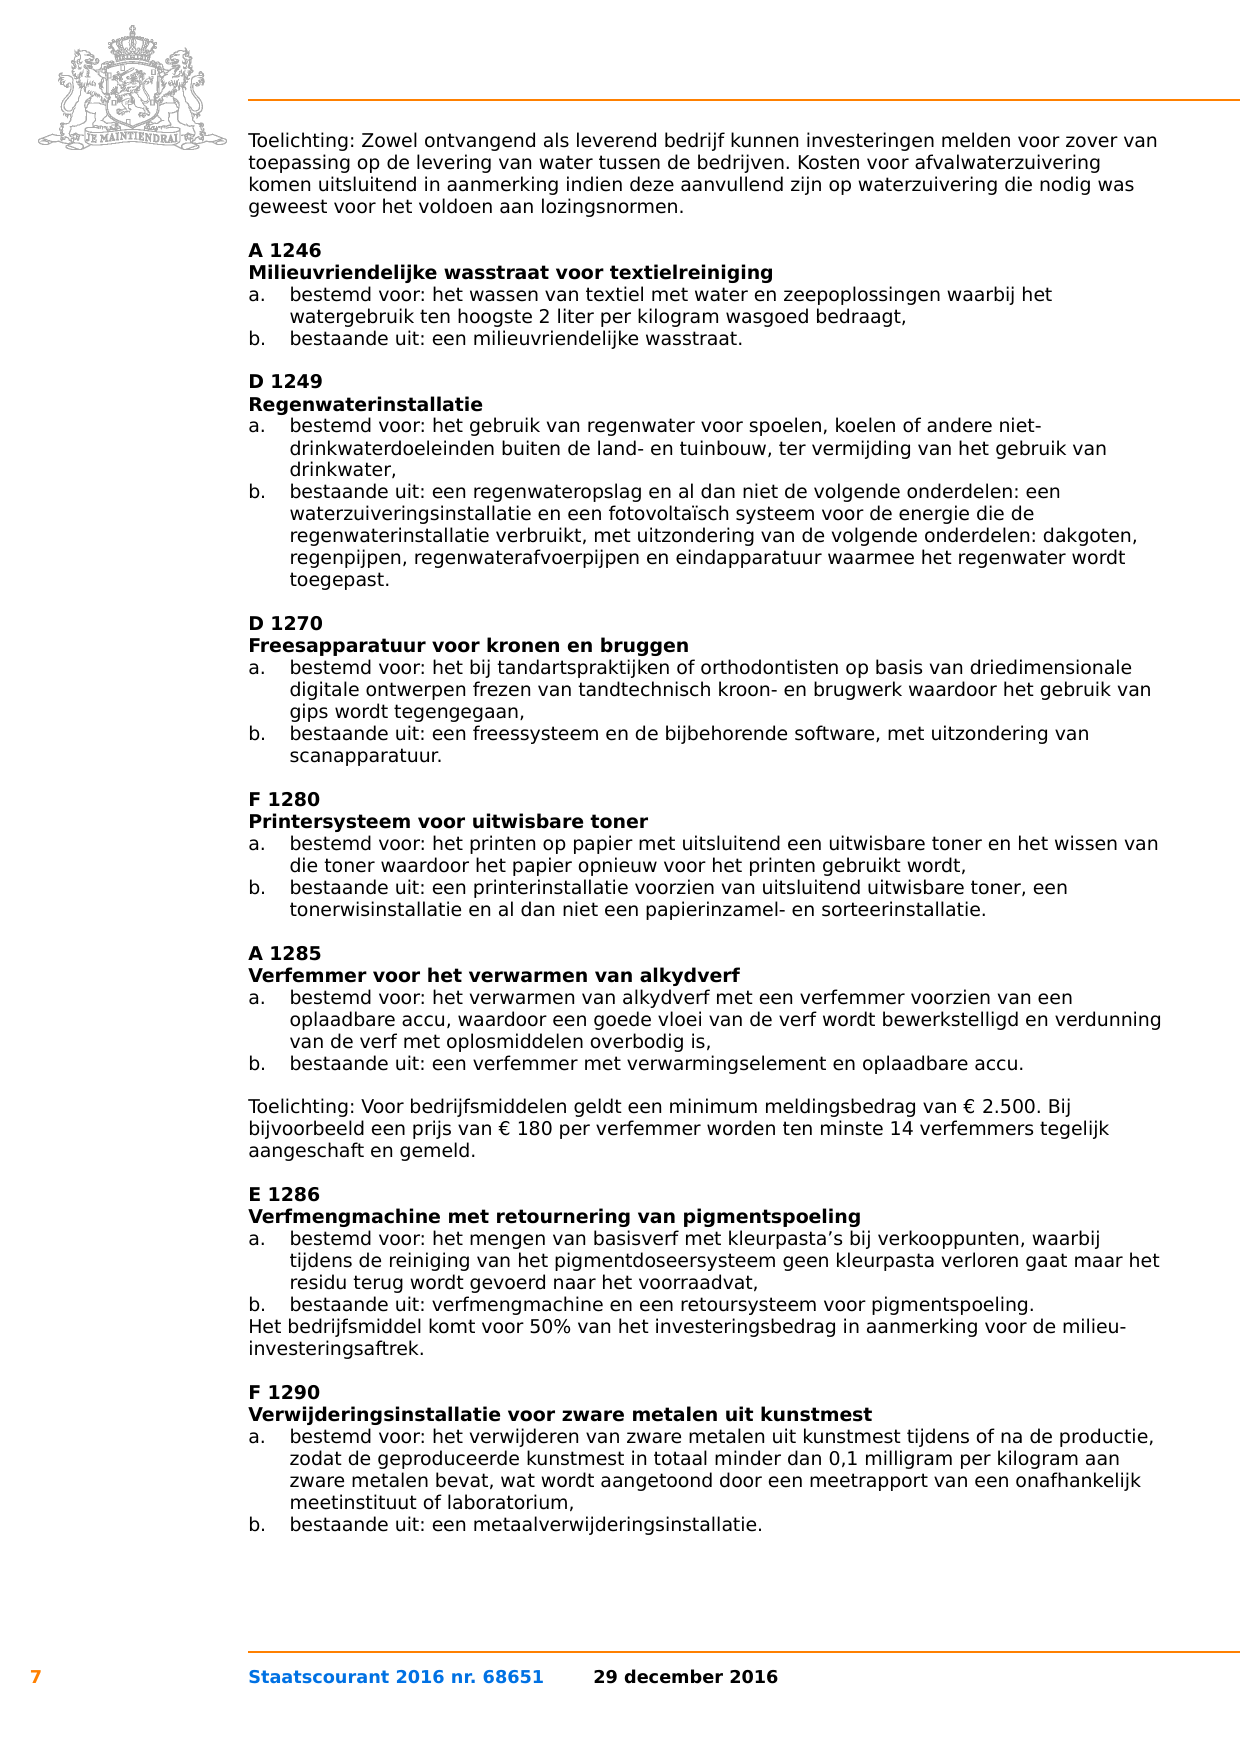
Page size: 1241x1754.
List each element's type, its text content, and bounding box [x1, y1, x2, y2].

text Verwijderingsinstallatie voor zware metalen uit kunstmest [248, 1404, 1163, 1426]
text a. bestemd voor: het wassen van textiel met water en zeepoplossingen waarbij het watergebruik ten hoogste 2 liter per kilogram wasgoed bedraagt, [248, 284, 1163, 328]
text Regenwaterinstallatie [248, 393, 1163, 415]
text b. bestaande uit: een printerinstallatie voorzien van uitsluitend uitwisbare toner, een tonerwisinstallatie en al dan niet een papierinzamel- en sorteerinstallatie. [248, 877, 1163, 921]
text a. bestemd voor: het verwijderen van zware metalen uit kunstmest tijdens of na de productie, zodat de geproduceerde kunstmest in totaal minder dan 0,1 milligram per kilogram aan zware metalen bevat, wat wordt aangetoond door een meetrapport van een onafhankelijk meetinstituut of laboratorium, [248, 1426, 1163, 1514]
text a. bestemd voor: het bij tandartspraktijken of orthodontisten op basis van driedimensionale digitale ontwerpen frezen van tandtechnisch kroon- en brugwerk waardoor het gebruik van gips wordt tegengegaan, [248, 657, 1163, 723]
text F 1280 [248, 789, 1163, 811]
text Printersysteem voor uitwisbare toner [248, 811, 1163, 833]
text D 1270 [248, 613, 1163, 635]
picture [38, 25, 227, 150]
text Toelichting: Voor bedrijfsmiddelen geldt een minimum meldingsbedrag van € 2.500. Bij bijvoorbeeld een prijs van € 180 per verfemmer worden ten minste 14 verfemmers tegelijk aangeschaft en gemeld. [248, 1096, 1163, 1162]
text b. bestaande uit: een regenwateropslag en al dan niet de volgende onderdelen: een waterzuiveringsinstallatie en een fotovoltaïsch systeem voor de energie die de regenwaterinstallatie verbruikt, met uitzondering van de volgende onderdelen: dakgoten, regenpijpen, regenwaterafvoerpijpen en eindapparatuur waarmee het regenwater wordt toegepast. [248, 481, 1163, 591]
text a. bestemd voor: het printen op papier met uitsluitend een uitwisbare toner en het wissen van die toner waardoor het papier opnieuw voor het printen gebruikt wordt, [248, 833, 1163, 877]
text Freesapparatuur voor kronen en bruggen [248, 635, 1163, 657]
text b. bestaande uit: een milieuvriendelijke wasstraat. [248, 328, 1163, 349]
text F 1290 [248, 1382, 1163, 1404]
text Verfemmer voor het verwarmen van alkydverf [248, 964, 1163, 987]
text b. bestaande uit: een metaalverwijderingsinstallatie. [248, 1514, 1163, 1536]
text Verfmengmachine met retournering van pigmentspoeling [248, 1206, 1163, 1228]
text E 1286 [248, 1184, 1163, 1206]
text a. bestemd voor: het verwarmen van alkydverf met een verfemmer voorzien van een oplaadbare accu, waardoor een goede vloei van de verf wordt bewerkstelligd en verdunning van de verf met oplosmiddelen overbodig is, [248, 987, 1163, 1052]
text A 1285 [248, 943, 1163, 964]
text Het bedrijfsmiddel komt voor 50% van het investeringsbedrag in aanmerking voor de milieu-investeringsaftrek. [248, 1316, 1163, 1360]
text Milieuvriendelijke wasstraat voor textielreiniging [248, 262, 1163, 284]
text a. bestemd voor: het gebruik van regenwater voor spoelen, koelen of andere niet-drinkwaterdoeleinden buiten de land- en tuinbouw, ter vermijding van het gebruik van drinkwater, [248, 415, 1163, 481]
text a. bestemd voor: het mengen van basisverf met kleurpasta’s bij verkooppunten, waarbij tijdens de reiniging van het pigmentdoseersysteem geen kleurpasta verloren gaat maar het residu terug wordt gevoerd naar het voorraadvat, [248, 1228, 1163, 1294]
text b. bestaande uit: een freessysteem en de bijbehorende software, met uitzondering van scanapparatuur. [248, 723, 1163, 767]
text b. bestaande uit: een verfemmer met verwarmingselement en oplaadbare accu. [248, 1052, 1163, 1074]
text Toelichting: Zowel ontvangend als leverend bedrijf kunnen investeringen melden voor zover van toepassing op de levering van water tussen de bedrijven. Kosten voor afvalwaterzuivering komen uitsluitend in aanmerking indien deze aanvullend zijn op waterzuivering die nodig was geweest voor het voldoen aan lozingsnormen. [248, 130, 1163, 218]
text A 1246 [248, 240, 1163, 262]
text D 1249 [248, 371, 1163, 393]
text b. bestaande uit: verfmengmachine en een retoursysteem voor pigmentspoeling. [248, 1294, 1163, 1316]
